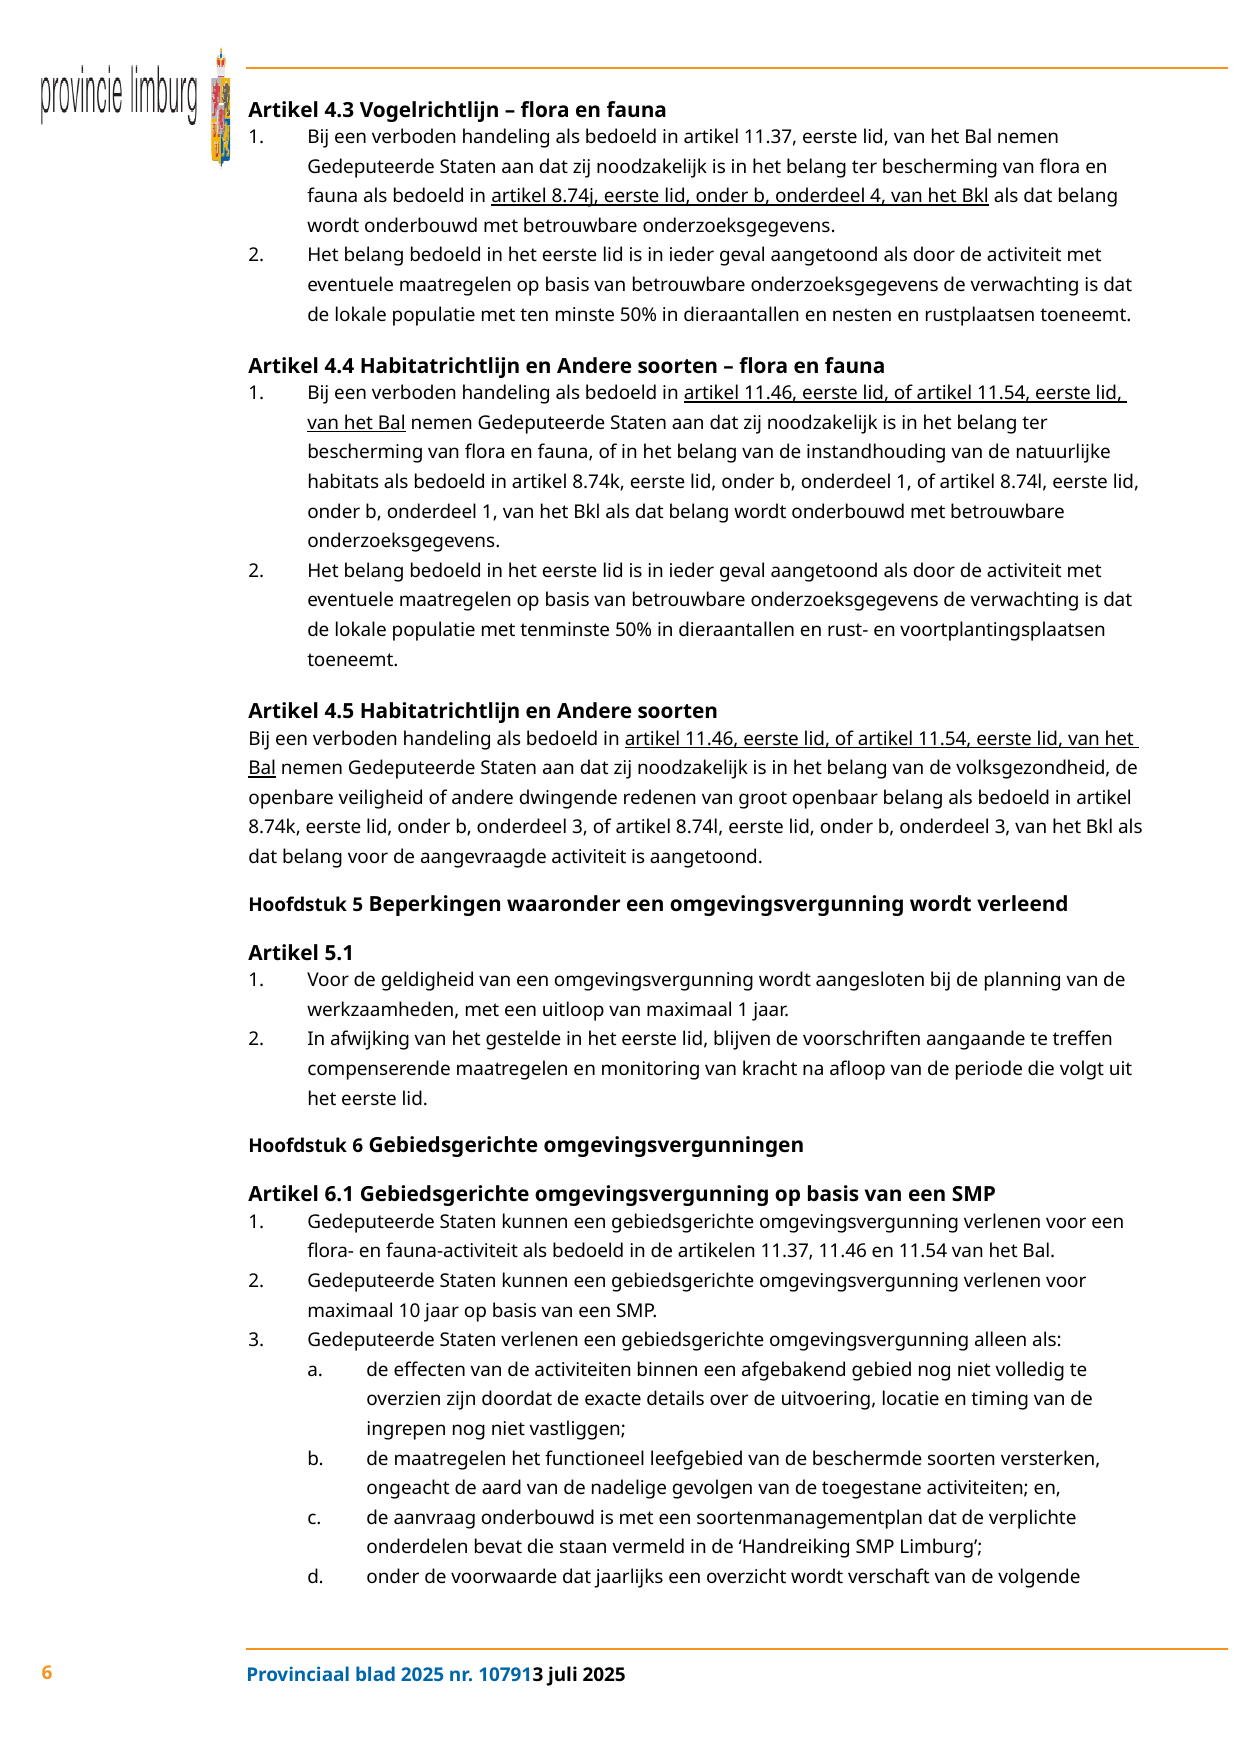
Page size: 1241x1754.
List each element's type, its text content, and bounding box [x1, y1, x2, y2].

list In afwijking van het gestelde in het eerste lid, blijven de voorschriften aangaande te treffen compenserende maatregelen en monitoring van kracht na afloop van de periode die volgt uit het eerste lid. [248, 1026, 1152, 1110]
list de effecten van de activiteiten binnen een afgebakend gebied nog niet volledig te overzien zijn doordat de exacte details over de uitvoering, locatie en timing van de ingrepen nog niet vastliggen; [307, 1356, 1152, 1441]
list Voor de geldigheid van een omgevingsvergunning wordt aangesloten bij de planning van de werkzaamheden, met een uitloop van maximaal 1 jaar. [248, 966, 1152, 1022]
text Bij een verboden handeling als bedoeld in artikel 11.46, eerste lid, of artikel 11.54, eerste lid, van het Bal nemen Gedeputeerde Staten aan dat zij noodzakelijk is in het belang van de volksgezondheid, de openbare veiligheid of andere dwingende redenen van groot openbaar belang als bedoeld in artikel 8.74k, eerste lid, onder b, onderdeel 3, of artikel 8.74l, eerste lid, onder b, onderdeel 3, van het Bkl als dat belang voor de aangevraagde activiteit is aangetoond. [248, 725, 1152, 869]
list de maatregelen het functioneel leefgebied van de beschermde soorten versterken, ongeacht de aard van de nadelige gevolgen van de toegestane activiteiten; en, [307, 1445, 1152, 1500]
list Bij een verboden handeling als bedoeld in artikel 11.37, eerste lid, van het Bal nemen Gedeputeerde Staten aan dat zij noodzakelijk is in het belang ter bescherming van flora en fauna als bedoeld in artikel 8.74j, eerste lid, onder b, onderdeel 4, van het Bkl als dat belang wordt onderbouwd met betrouwbare onderzoeksgegevens. [248, 123, 1152, 238]
list Het belang bedoeld in het eerste lid is in ieder geval aangetoond als door de activiteit met eventuele maatregelen op basis van betrouwbare onderzoeksgegevens de verwachting is dat de lokale populatie met tenminste 50% in dieraantallen en rust- en voortplantingsplaatsen toeneemt. [248, 557, 1152, 672]
text Artikel 6.1 Gebiedsgerichte omgevingsvergunning op basis van een SMP [248, 1179, 1152, 1208]
list Het belang bedoeld in het eerste lid is in ieder geval aangetoond als door de activiteit met eventuele maatregelen op basis van betrouwbare onderzoeksgegevens de verwachting is dat de lokale populatie met ten minste 50% in dieraantallen en nesten en rustplaatsen toeneemt. [248, 242, 1152, 326]
list Gedeputeerde Staten kunnen een gebiedsgerichte omgevingsvergunning verlenen voor maximaal 10 jaar op basis van een SMP. [248, 1267, 1152, 1322]
text Artikel 4.5 Habitatrichtlijn en Andere soorten [248, 696, 1152, 725]
list Bij een verboden handeling als bedoeld in artikel 11.46, eerste lid, of artikel 11.54, eerste lid, van het Bal nemen Gedeputeerde Staten aan dat zij noodzakelijk is in het belang ter bescherming van flora en fauna, of in het belang van de instandhouding van de natuurlijke habitats als bedoeld in artikel 8.74k, eerste lid, onder b, onderdeel 1, of artikel 8.74l, eerste lid, onder b, onderdeel 1, van het Bkl als dat belang wordt onderbouwd met betrouwbare onderzoeksgegevens. [248, 379, 1152, 553]
list Gedeputeerde Staten kunnen een gebiedsgerichte omgevingsvergunning verlenen voor een flora- en fauna-activiteit als bedoeld in de artikelen 11.37, 11.46 en 11.54 van het Bal. [248, 1208, 1152, 1263]
text Artikel 4.4 Habitatrichtlijn en Andere soorten – flora en fauna [248, 351, 1152, 379]
text Artikel 5.1 [248, 938, 1152, 966]
text Hoofdstuk 5 Beperkingen waaronder een omgevingsvergunning wordt verleend [248, 889, 1152, 917]
list Gedeputeerde Staten verlenen een gebiedsgerichte omgevingsvergunning alleen als: [248, 1326, 1152, 1352]
text Artikel 4.3 Vogelrichtlijn – flora en fauna [248, 95, 1152, 123]
list onder de voorwaarde dat jaarlijks een overzicht wordt verschaft van de volgende [307, 1563, 1152, 1589]
text Hoofdstuk 6 Gebiedsgerichte omgevingsvergunningen [248, 1130, 1152, 1159]
picture [41, 47, 231, 172]
list de aanvraag onderbouwd is met een soortenmanagementplan dat de verplichte onderdelen bevat die staan vermeld in de ‘Handreiking SMP Limburg’; [307, 1504, 1152, 1559]
